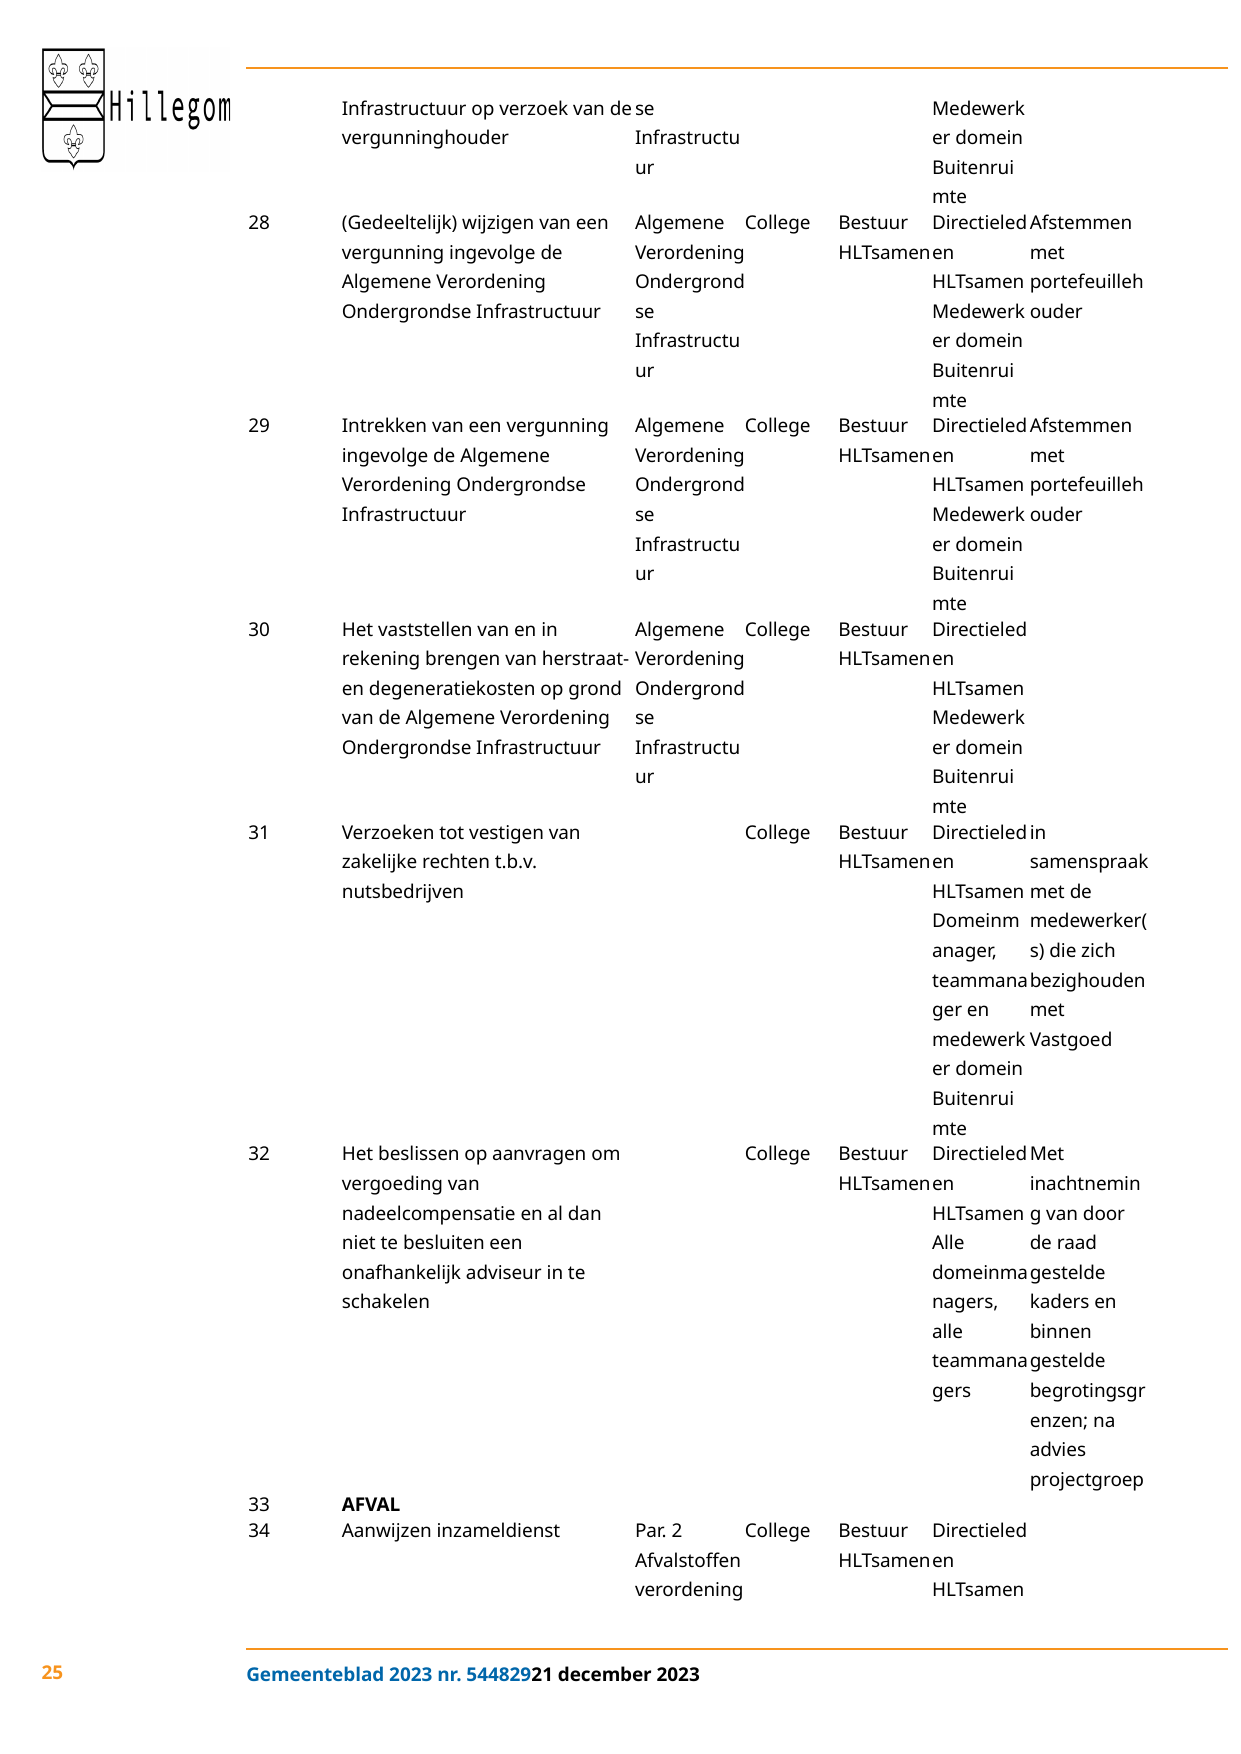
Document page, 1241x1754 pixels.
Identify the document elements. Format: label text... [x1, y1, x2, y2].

table_cell 32 [248, 1141, 342, 1492]
table_cell [745, 95, 838, 209]
table_cell Bestuur HLTsamen [838, 616, 932, 819]
table_cell Bestuur HLTsamen [838, 209, 932, 412]
table_cell [635, 1492, 744, 1517]
table_cell Par. 2 Afvalstoffenverordening [635, 1518, 744, 1602]
table_cell Directieleden HLTsamen Alle domeinmanagers, alle teammanagers [932, 1141, 1029, 1492]
table_cell [745, 1492, 838, 1517]
table_cell [1030, 1518, 1152, 1602]
table_cell Directieleden HLTsamen Medewerker domein Buitenruimte [932, 616, 1029, 819]
table_cell 30 [248, 616, 342, 819]
table_cell se Infrastructuur [635, 95, 744, 209]
table_cell Directieleden HLTsamen [932, 1518, 1029, 1602]
table_cell College [745, 209, 838, 412]
table_cell Bestuur HLTsamen [838, 1518, 932, 1602]
table_cell Bestuur HLTsamen [838, 413, 932, 616]
table_cell College [745, 413, 838, 616]
table_cell Algemene Verordening Ondergrondse Infrastructuur [635, 209, 744, 412]
table_cell Infrastructuur op verzoek van de vergunninghouder [342, 95, 635, 209]
table_cell [248, 95, 342, 209]
table_cell College [745, 1518, 838, 1602]
table_cell 34 [248, 1518, 342, 1602]
table_cell [1030, 95, 1152, 209]
table_cell Afstemmen met portefeuillehouder [1030, 209, 1152, 412]
picture [41, 47, 231, 172]
table_cell [838, 1492, 932, 1517]
table_cell Het vaststellen van en in rekening brengen van herstraat- en degeneratiekosten op grond van de Algemene Verordening Ondergrondse Infrastructuur [342, 616, 635, 819]
table_cell [1030, 616, 1152, 819]
table_cell Bestuur HLTsamen [838, 1141, 932, 1492]
table_cell Intrekken van een vergunning ingevolge de Algemene Verordening Ondergrondse Infrastructuur [342, 413, 635, 616]
table_cell Afstemmen met portefeuillehouder [1030, 413, 1152, 616]
table_cell [1030, 1492, 1152, 1517]
table_cell 29 [248, 413, 342, 616]
table_cell Directieleden HLTsamen Medewerker domein Buitenruimte [932, 413, 1029, 616]
table_cell Met inachtneming van door de raad gestelde kaders en binnen gestelde begrotingsgrenzen; na advies projectgroep [1030, 1141, 1152, 1492]
table_cell [932, 1492, 1029, 1517]
table_cell Aanwijzen inzameldienst [342, 1518, 635, 1602]
table_cell College [745, 1141, 838, 1492]
table_cell 31 [248, 819, 342, 1141]
table_cell Verzoeken tot vestigen van zakelijke rechten t.b.v. nutsbedrijven [342, 819, 635, 1141]
table_cell Het beslissen op aanvragen om vergoeding van nadeelcompensatie en al dan niet te besluiten een onafhankelijk adviseur in te schakelen [342, 1141, 635, 1492]
table_cell in samenspraak met de medewerker(s) die zich bezighouden met Vastgoed [1030, 819, 1152, 1141]
table_cell 33 [248, 1492, 342, 1517]
table_cell [838, 95, 932, 209]
table_cell [635, 1141, 744, 1492]
table_cell Medewerker domein Buitenruimte [932, 95, 1029, 209]
table_cell 28 [248, 209, 342, 412]
table_cell College [745, 616, 838, 819]
table_cell Directieleden HLTsamen Medewerker domein Buitenruimte [932, 209, 1029, 412]
table_cell [635, 819, 744, 1141]
table_cell Bestuur HLTsamen [838, 819, 932, 1141]
table_cell (Gedeeltelijk) wijzigen van een vergunning ingevolge de Algemene Verordening Ondergrondse Infrastructuur [342, 209, 635, 412]
table_cell College [745, 819, 838, 1141]
table_cell AFVAL [342, 1492, 635, 1517]
table_cell Algemene Verordening Ondergrondse Infrastructuur [635, 413, 744, 616]
table_cell Algemene Verordening Ondergrondse Infrastructuur [635, 616, 744, 819]
table_cell Directieleden HLTsamen Domeinmanager, teammanager en medewerker domein Buitenruimte [932, 819, 1029, 1141]
